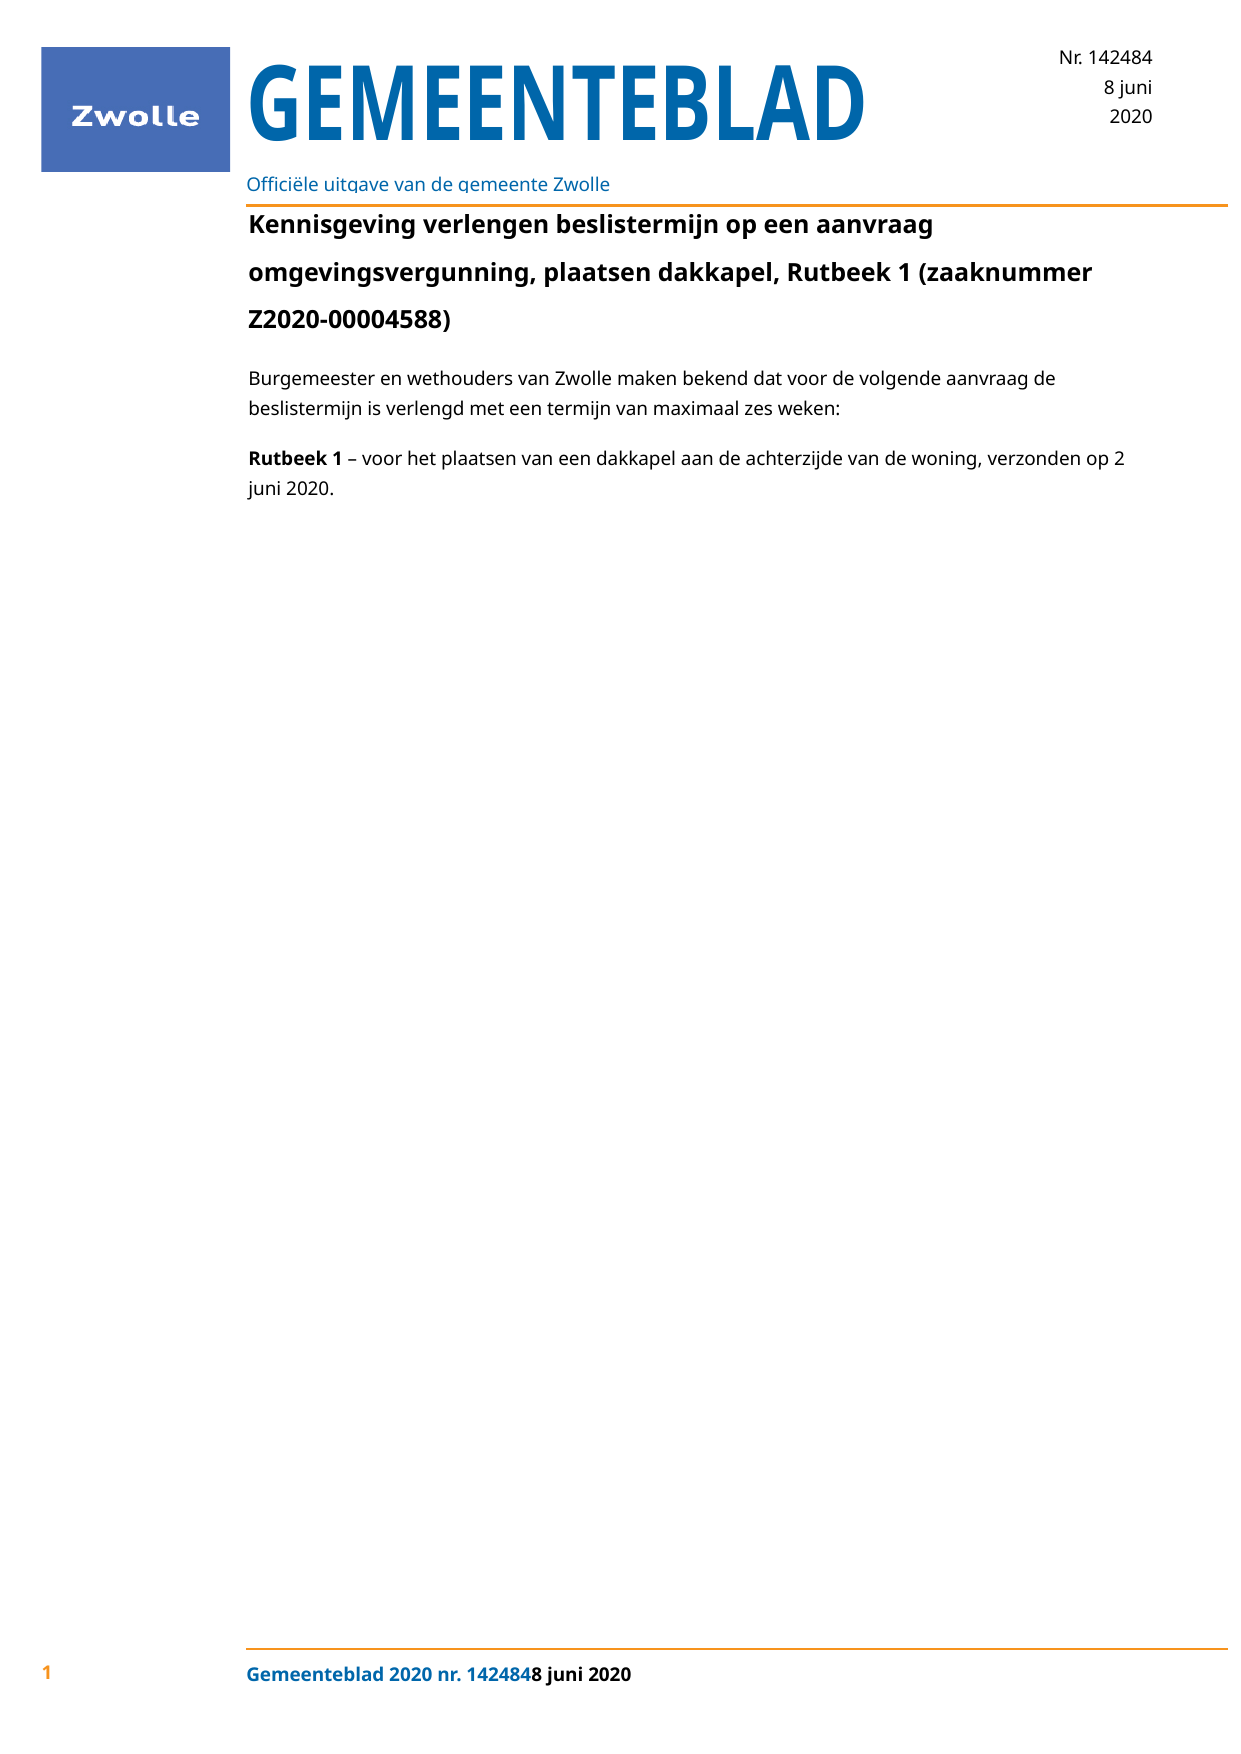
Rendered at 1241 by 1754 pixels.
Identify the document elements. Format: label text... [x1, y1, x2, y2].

text Rutbeek 1 – voor het plaatsen van een dakkapel aan de achterzijde van de woning, verzonden op 2 juni 2020. [248, 446, 1152, 501]
text Burgemeester en wethouders van Zwolle maken bekend dat voor de volgende aanvraag de beslistermijn is verlengd met een termijn van maximaal zes weken: [248, 366, 1152, 421]
picture [41, 47, 231, 172]
text Kennisgeving verlengen beslistermijn op een aanvraag omgevingsvergunning, plaatsen dakkapel, Rutbeek 1 (zaaknummer Z2020-00004588) [248, 207, 1152, 336]
